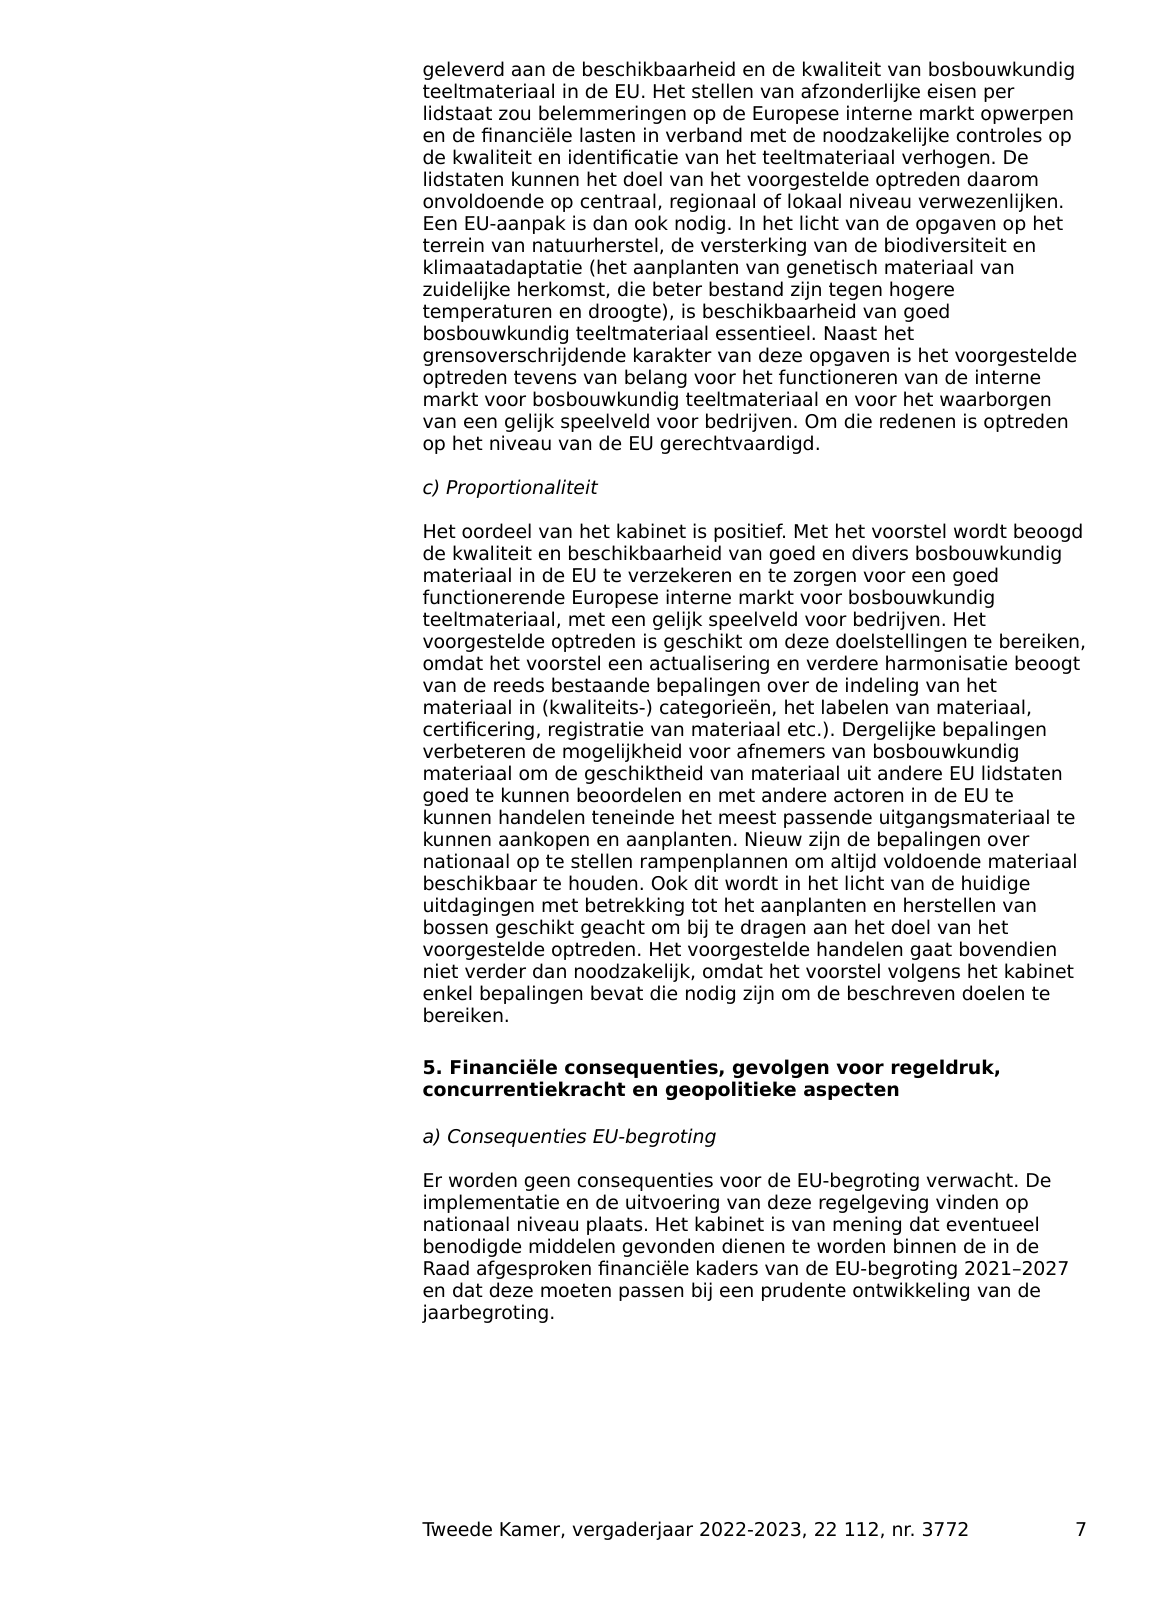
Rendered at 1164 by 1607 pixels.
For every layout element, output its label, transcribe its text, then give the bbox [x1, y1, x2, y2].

text geleverd aan de beschikbaarheid en de kwaliteit van bosbouwkundig teeltmateriaal in de EU. Het stellen van afzonderlijke eisen per lidstaat zou belemmeringen op de Europese interne markt opwerpen en de financiële lasten in verband met de noodzakelijke controles op de kwaliteit en identificatie van het teeltmateriaal verhogen. De lidstaten kunnen het doel van het voorgestelde optreden daarom onvoldoende op centraal, regionaal of lokaal niveau verwezenlijken. Een EU-aanpak is dan ook nodig. In het licht van de opgaven op het terrein van natuurherstel, de versterking van de biodiversiteit en klimaatadaptatie (het aanplanten van genetisch materiaal van zuidelijke herkomst, die beter bestand zijn tegen hogere temperaturen en droogte), is beschikbaarheid van goed bosbouwkundig teeltmateriaal essentieel. Naast het grensoverschrijdende karakter van deze opgaven is het voorgestelde optreden tevens van belang voor het functioneren van de interne markt voor bosbouwkundig teeltmateriaal en voor het waarborgen van een gelijk speelveld voor bedrijven. Om die redenen is optreden op het niveau van de EU gerechtvaardigd. [422, 59, 1087, 455]
subtitle c) Proportionaliteit [422, 477, 1087, 499]
subtitle a) Consequenties EU-begroting [422, 1126, 1087, 1147]
text Er worden geen consequenties voor de EU-begroting verwacht. De implementatie en de uitvoering van deze regelgeving vinden op nationaal niveau plaats. Het kabinet is van mening dat eventueel benodigde middelen gevonden dienen te worden binnen de in de Raad afgesproken financiële kaders van de EU-begroting 2021–2027 en dat deze moeten passen bij een prudente ontwikkeling van de jaarbegroting. [422, 1170, 1087, 1323]
text Het oordeel van het kabinet is positief. Met het voorstel wordt beoogd de kwaliteit en beschikbaarheid van goed en divers bosbouwkundig materiaal in de EU te verzekeren en te zorgen voor een goed functionerende Europese interne markt voor bosbouwkundig teeltmateriaal, met een gelijk speelveld voor bedrijven. Het voorgestelde optreden is geschikt om deze doelstellingen te bereiken, omdat het voorstel een actualisering en verdere harmonisatie beoogt van de reeds bestaande bepalingen over de indeling van het materiaal in (kwaliteits-) categorieën, het labelen van materiaal, certificering, registratie van materiaal etc.). Dergelijke bepalingen verbeteren de mogelijkheid voor afnemers van bosbouwkundig materiaal om de geschiktheid van materiaal uit andere EU lidstaten goed te kunnen beoordelen en met andere actoren in de EU te kunnen handelen teneinde het meest passende uitgangsmateriaal te kunnen aankopen en aanplanten. Nieuw zijn de bepalingen over nationaal op te stellen rampenplannen om altijd voldoende materiaal beschikbaar te houden. Ook dit wordt in het licht van de huidige uitdagingen met betrekking tot het aanplanten en herstellen van bossen geschikt geacht om bij te dragen aan het doel van het voorgestelde optreden. Het voorgestelde handelen gaat bovendien niet verder dan noodzakelijk, omdat het voorstel volgens het kabinet enkel bepalingen bevat die nodig zijn om de beschreven doelen te bereiken. [422, 521, 1087, 1027]
subtitle 5. Financiële consequenties, gevolgen voor regeldruk, concurrentiekracht en geopolitieke aspecten [422, 1057, 1087, 1101]
